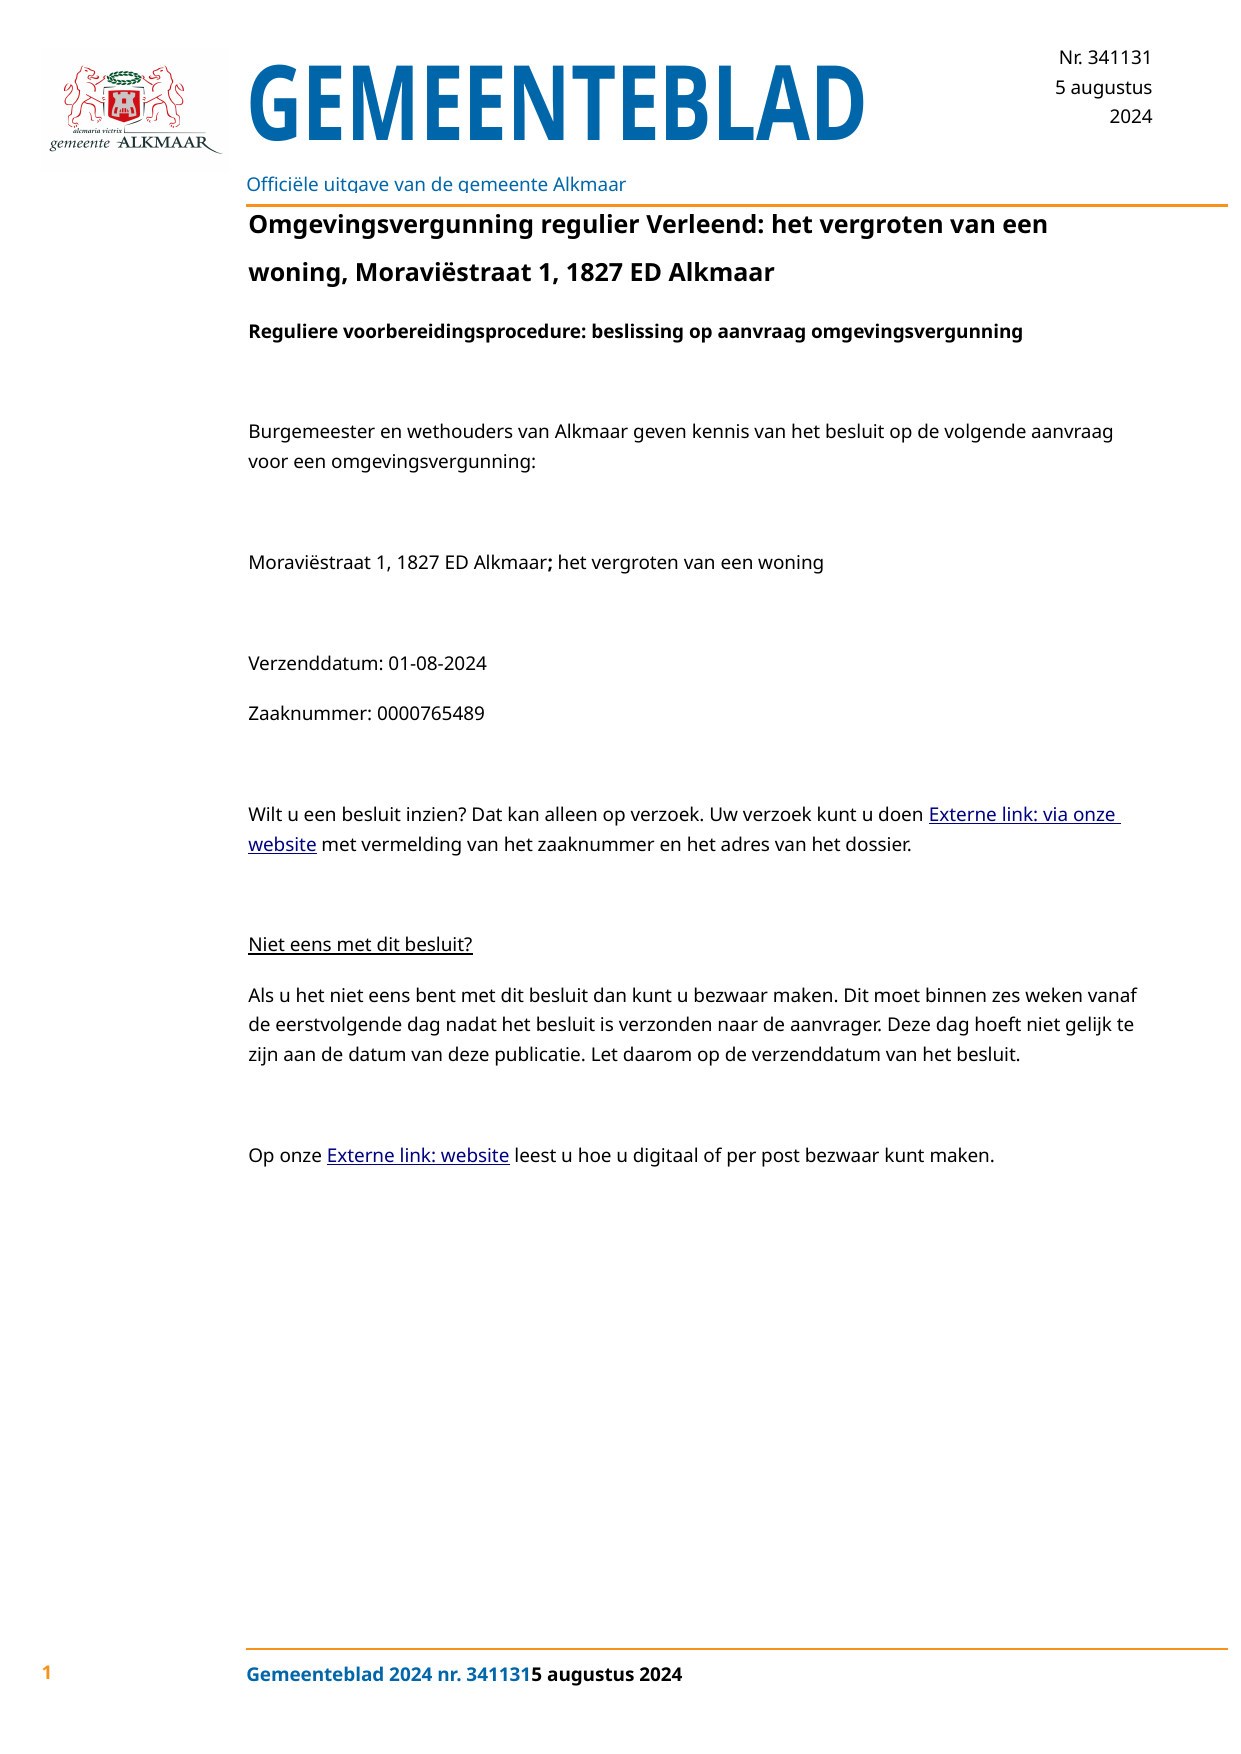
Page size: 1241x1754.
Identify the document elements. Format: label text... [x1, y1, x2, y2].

text Moraviëstraat 1, 1827 ED Alkmaar; het vergroten van een woning [248, 549, 1152, 575]
text Op onze Externe link: website leest u hoe u digitaal of per post bezwaar kunt maken. [248, 1142, 1152, 1168]
text Als u het niet eens bent met dit besluit dan kunt u bezwaar maken. Dit moet binnen zes weken vanaf de eerstvolgende dag nadat het besluit is verzonden naar de aanvrager. Deze dag hoeft niet gelijk te zijn aan de datum van deze publicatie. Let daarom op de verzenddatum van het besluit. [248, 982, 1152, 1067]
picture [41, 47, 231, 172]
text Niet eens met dit besluit? [248, 932, 1152, 957]
text Reguliere voorbereidingsprocedure: beslissing op aanvraag omgevingsvergunning [248, 318, 1152, 344]
text Omgevingsvergunning regulier Verleend: het vergroten van een woning, Moraviëstraat 1, 1827 ED Alkmaar [248, 207, 1152, 288]
text Verzenddatum: 01-08-2024 [248, 650, 1152, 676]
text Burgemeester en wethouders van Alkmaar geven kennis van het besluit op de volgende aanvraag voor een omgevingsvergunning: [248, 419, 1152, 474]
text Zaaknummer: 0000765489 [248, 700, 1152, 726]
text Wilt u een besluit inzien? Dat kan alleen op verzoek. Uw verzoek kunt u doen Externe link: via onze website met vermelding van het zaaknummer en het adres van het dossier. [248, 801, 1152, 857]
